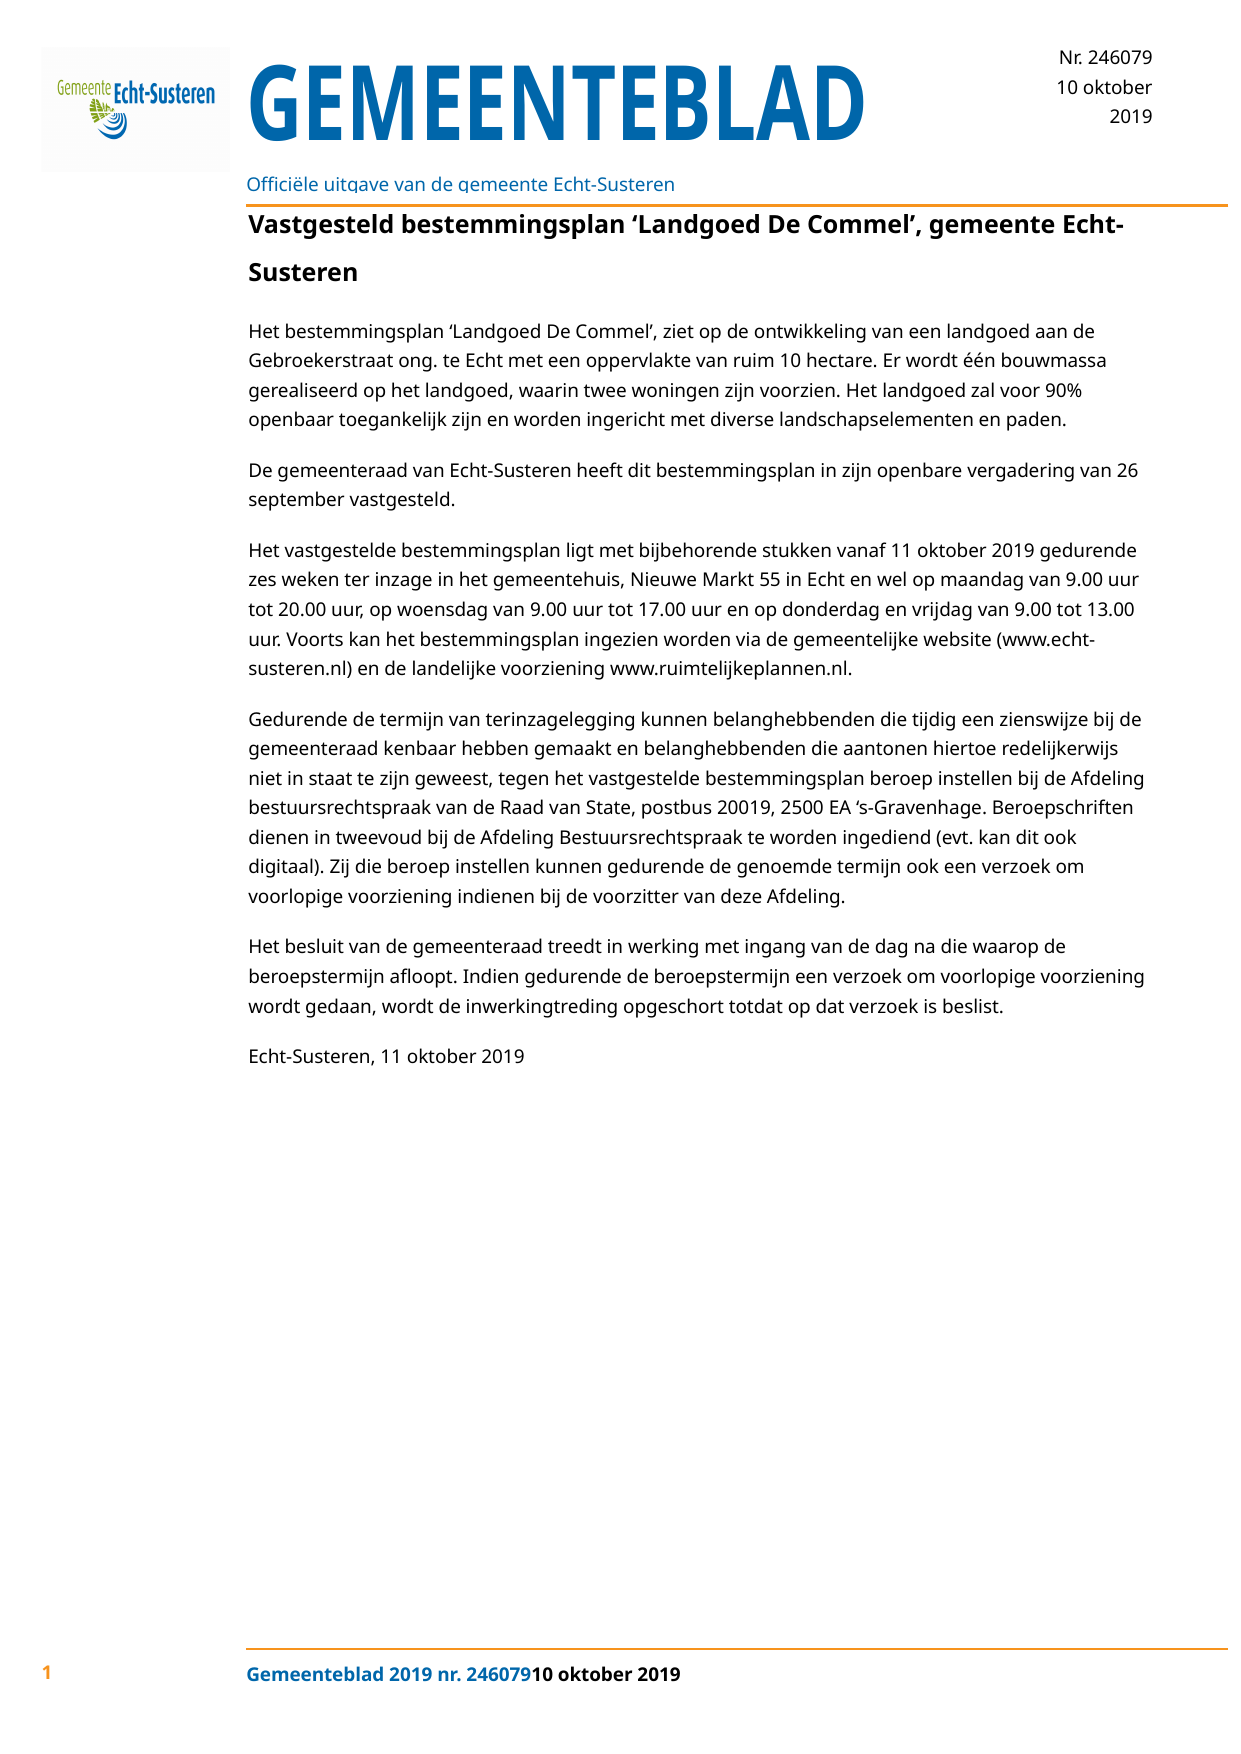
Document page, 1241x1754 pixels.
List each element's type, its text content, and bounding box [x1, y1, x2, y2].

text Het bestemmingsplan ‘Landgoed De Commel’, ziet op de ontwikkeling van een landgoed aan de Gebroekerstraat ong. te Echt met een oppervlakte van ruim 10 hectare. Er wordt één bouwmassa gerealiseerd op het landgoed, waarin twee woningen zijn voorzien. Het landgoed zal voor 90% openbaar toegankelijk zijn en worden ingericht met diverse landschapselementen en paden. [248, 318, 1152, 432]
text De gemeenteraad van Echt-Susteren heeft dit bestemmingsplan in zijn openbare vergadering van 26 september vastgesteld. [248, 457, 1152, 512]
text Echt-Susteren, 11 oktober 2019 [248, 1043, 1152, 1069]
text Het vastgestelde bestemmingsplan ligt met bijbehorende stukken vanaf 11 oktober 2019 gedurende zes weken ter inzage in het gemeentehuis, Nieuwe Markt 55 in Echt en wel op maandag van 9.00 uur tot 20.00 uur, op woensdag van 9.00 uur tot 17.00 uur en op donderdag en vrijdag van 9.00 tot 13.00 uur. Voorts kan het bestemmingsplan ingezien worden via de gemeentelijke website (www.echt-susteren.nl) en de landelijke voorziening www.ruimtelijkeplannen.nl. [248, 537, 1152, 681]
text Het besluit van de gemeenteraad treedt in werking met ingang van de dag na die waarop de beroepstermijn afloopt. Indien gedurende de beroepstermijn een verzoek om voorlopige voorziening wordt gedaan, wordt de inwerkingtreding opgeschort totdat op dat verzoek is beslist. [248, 934, 1152, 1019]
text Vastgesteld bestemmingsplan ‘Landgoed De Commel’, gemeente Echt-Susteren [248, 207, 1152, 288]
picture [41, 47, 231, 172]
text Gedurende de termijn van terinzagelegging kunnen belanghebbenden die tijdig een zienswijze bij de gemeenteraad kenbaar hebben gemaakt en belanghebbenden die aantonen hiertoe redelijkerwijs niet in staat te zijn geweest, tegen het vastgestelde bestemmingsplan beroep instellen bij de Afdeling bestuursrechtspraak van de Raad van State, postbus 20019, 2500 EA ‘s-Gravenhage. Beroepschriften dienen in tweevoud bij de Afdeling Bestuursrechtspraak te worden ingediend (evt. kan dit ook digitaal). Zij die beroep instellen kunnen gedurende de genoemde termijn ook een verzoek om voorlopige voorziening indienen bij de voorzitter van deze Afdeling. [248, 706, 1152, 909]
